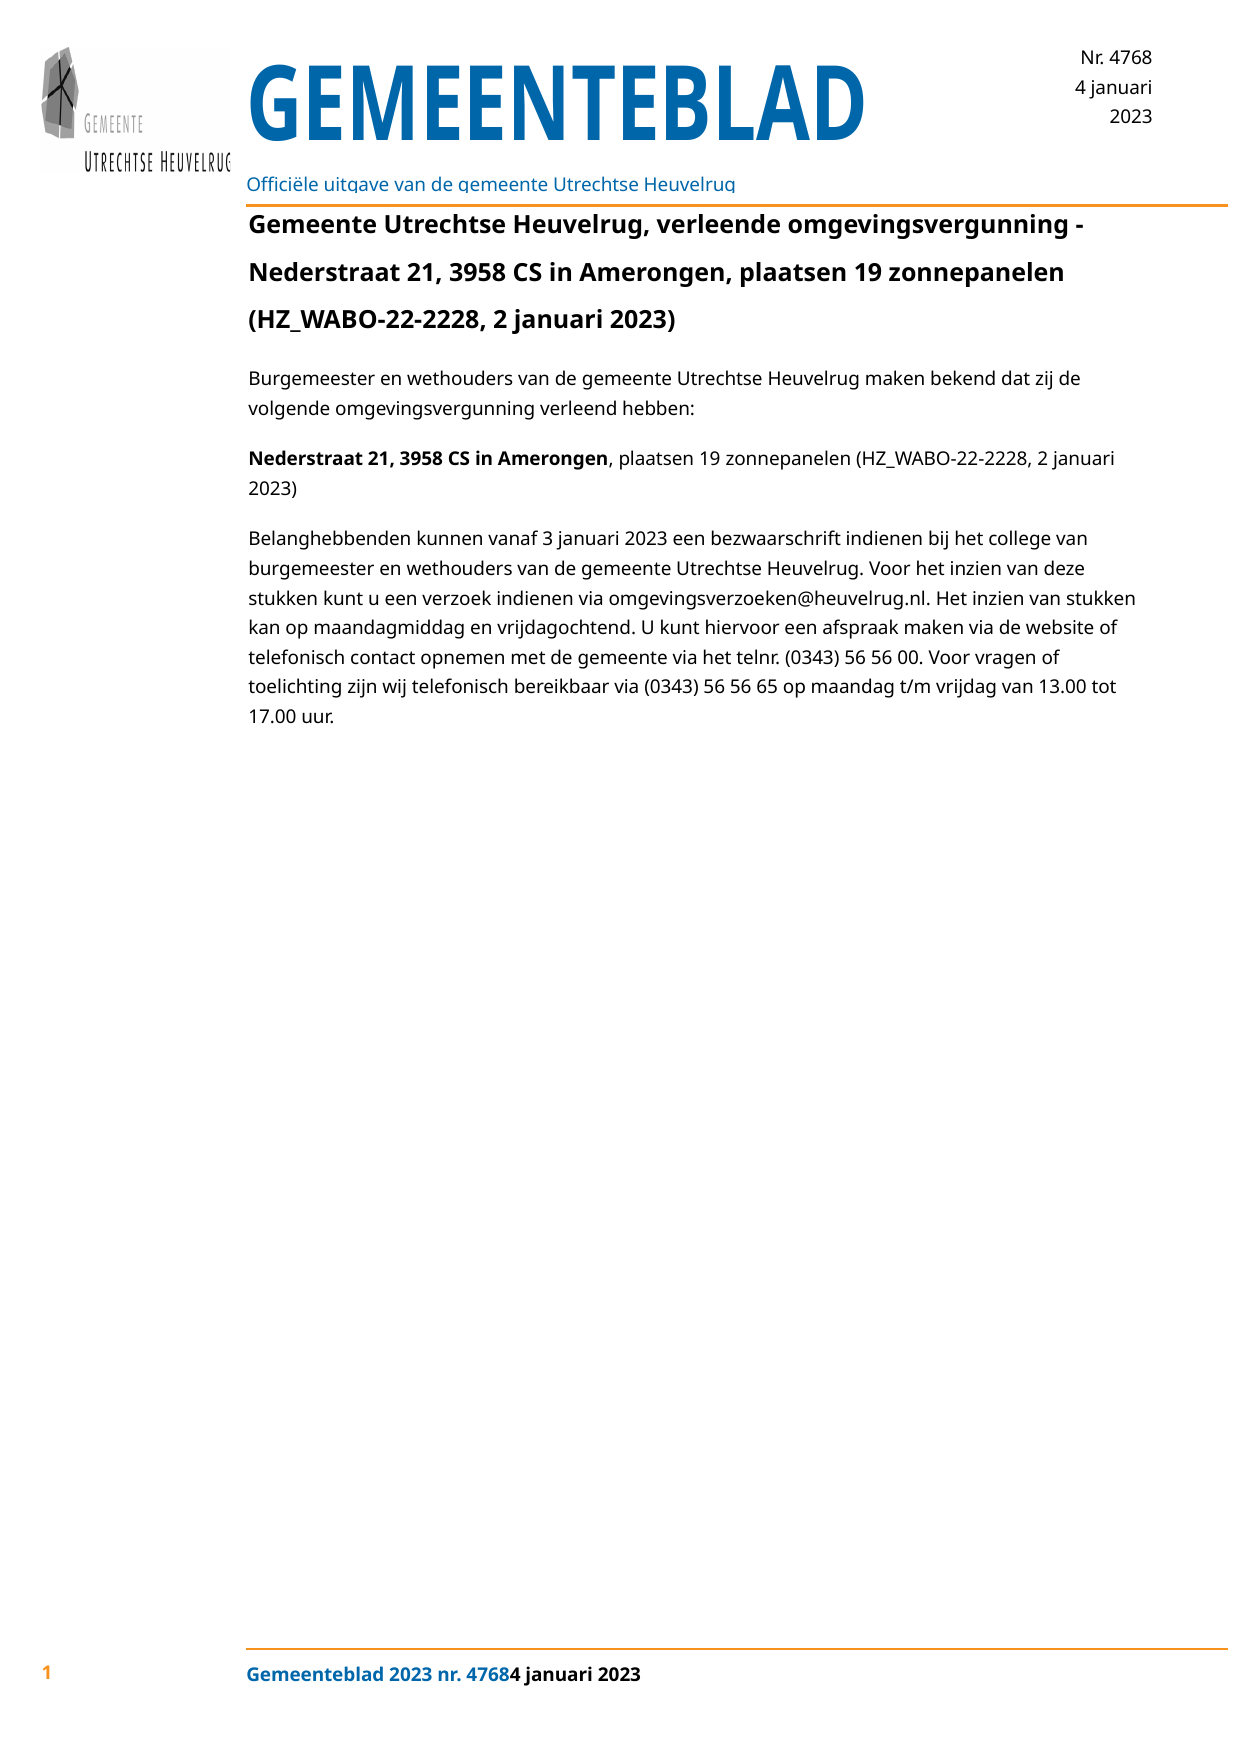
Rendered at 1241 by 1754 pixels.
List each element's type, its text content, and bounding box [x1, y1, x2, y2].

text Gemeente Utrechtse Heuvelrug, verleende omgevingsvergunning - Nederstraat 21, 3958 CS in Amerongen, plaatsen 19 zonnepanelen (HZ_WABO-22-2228, 2 januari 2023) [248, 207, 1152, 336]
text Nederstraat 21, 3958 CS in Amerongen, plaatsen 19 zonnepanelen (HZ_WABO-22-2228, 2 januari 2023) [248, 446, 1152, 501]
text Burgemeester en wethouders van de gemeente Utrechtse Heuvelrug maken bekend dat zij de volgende omgevingsvergunning verleend hebben: [248, 366, 1152, 421]
picture [41, 47, 231, 172]
text Belanghebbenden kunnen vanaf 3 januari 2023 een bezwaarschrift indienen bij het college van burgemeester en wethouders van de gemeente Utrechtse Heuvelrug. Voor het inzien van deze stukken kunt u een verzoek indienen via omgevingsverzoeken@heuvelrug.nl. Het inzien van stukken kan op maandagmiddag en vrijdagochtend. U kunt hiervoor een afspraak maken via de website of telefonisch contact opnemen met de gemeente via het telnr. (0343) 56 56 00. Voor vragen of toelichting zijn wij telefonisch bereikbaar via (0343) 56 56 65 op maandag t/m vrijdag van 13.00 tot 17.00 uur. [248, 526, 1152, 729]
